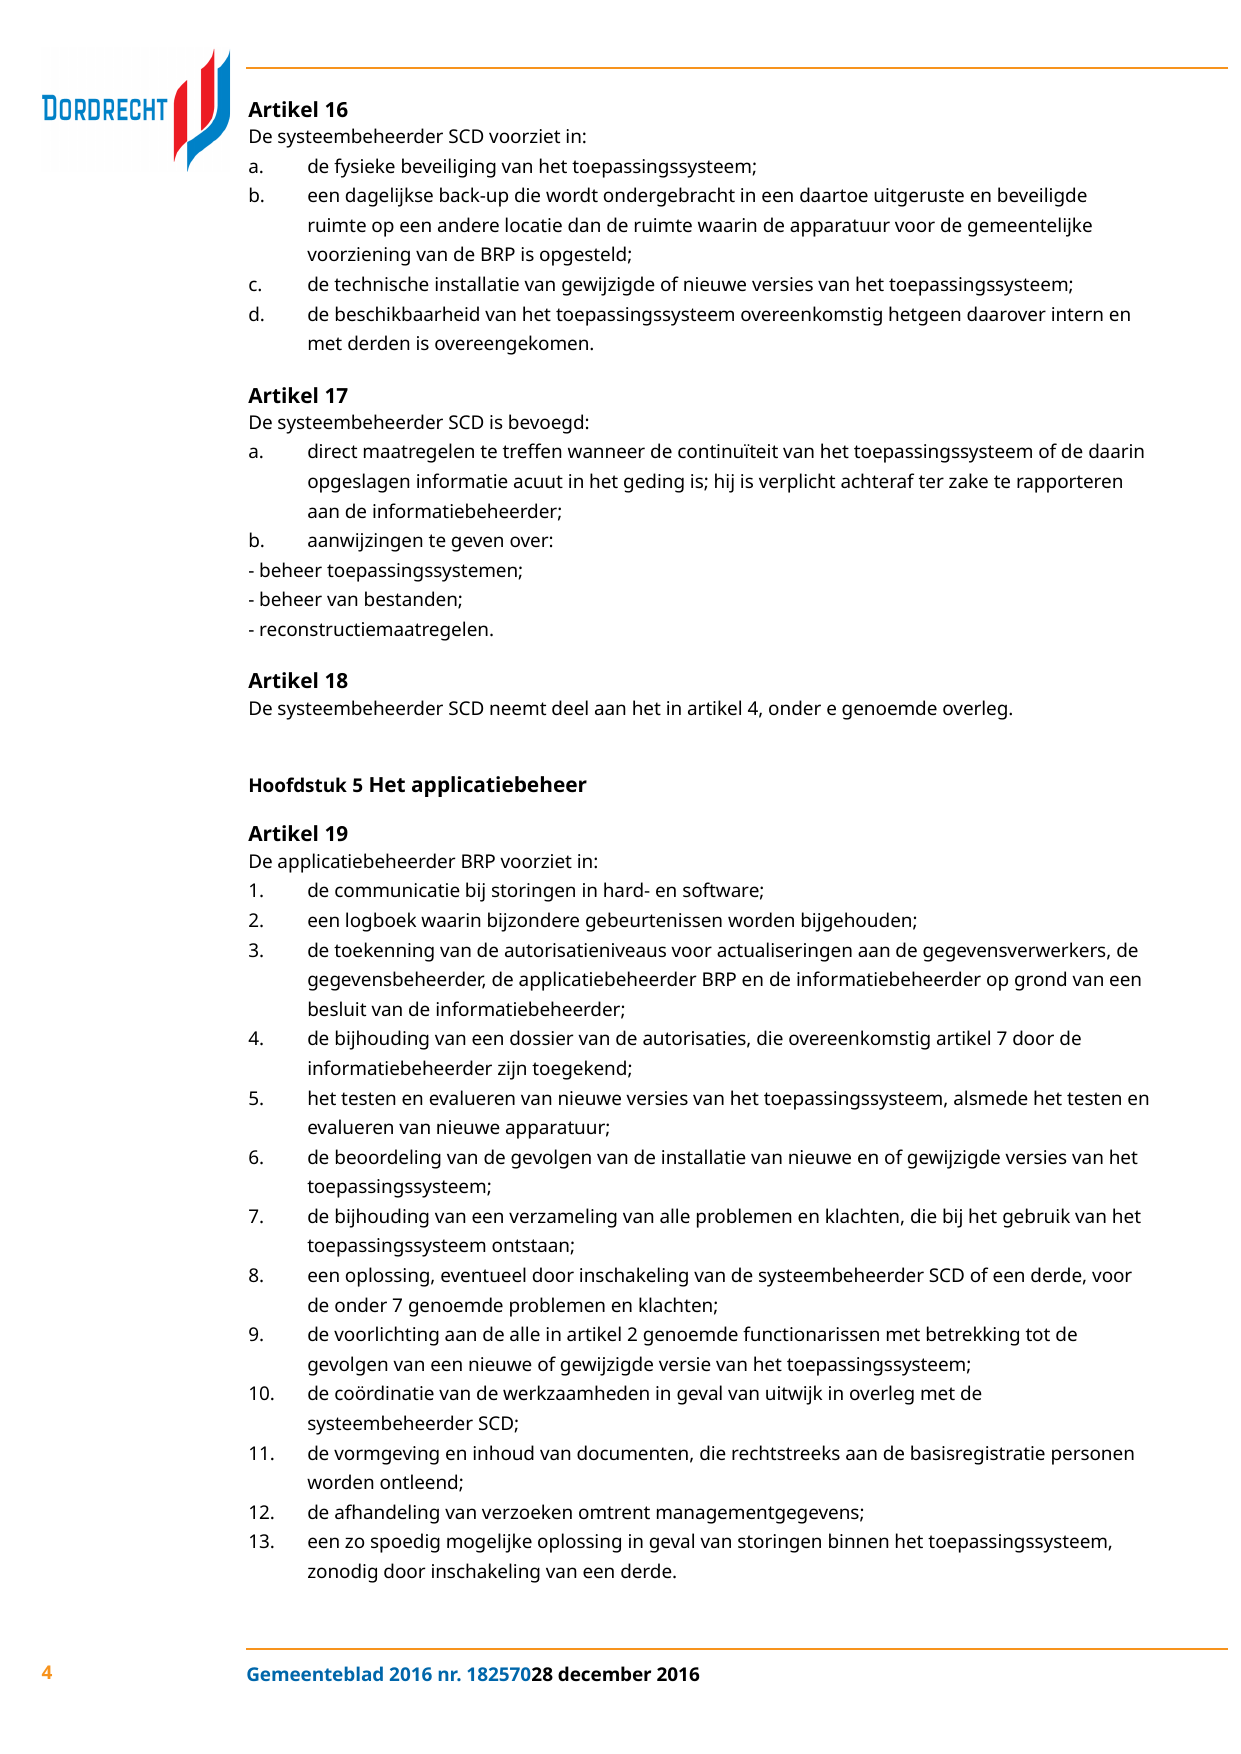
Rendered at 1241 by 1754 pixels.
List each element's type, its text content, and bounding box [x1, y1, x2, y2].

list direct maatregelen te treffen wanneer de continuïteit van het toepassingssysteem of de daarin opgeslagen informatie acuut in het geding is; hij is verplicht achteraf ter zake te rapporteren aan de informatiebeheerder; [248, 439, 1152, 524]
text - beheer toepassingssystemen; [248, 557, 1152, 583]
list het testen en evalueren van nieuwe versies van het toepassingssysteem, alsmede het testen en evalueren van nieuwe apparatuur; [248, 1085, 1152, 1140]
text Artikel 18 [248, 667, 1152, 695]
list de bijhouding van een verzameling van alle problemen en klachten, die bij het gebruik van het toepassingssysteem ontstaan; [248, 1203, 1152, 1258]
text Artikel 19 [248, 819, 1152, 848]
list de vormgeving en inhoud van documenten, die rechtstreeks aan de basisregistratie personen worden ontleend; [248, 1440, 1152, 1495]
list de beschikbaarheid van het toepassingssysteem overeenkomstig hetgeen daarover intern en met derden is overeengekomen. [248, 301, 1152, 356]
list de beoordeling van de gevolgen van de installatie van nieuwe en of gewijzigde versies van het toepassingssysteem; [248, 1144, 1152, 1199]
list een oplossing, eventueel door inschakeling van de systeembeheerder SCD of een derde, voor de onder 7 genoemde problemen en klachten; [248, 1262, 1152, 1317]
list de voorlichting aan de alle in artikel 2 genoemde functionarissen met betrekking tot de gevolgen van een nieuwe of gewijzigde versie van het toepassingssysteem; [248, 1321, 1152, 1377]
text De systeembeheerder SCD voorziet in: [248, 123, 1152, 149]
text Hoofdstuk 5 Het applicatiebeheer [248, 770, 1152, 799]
list de toekenning van de autorisatieniveaus voor actualiseringen aan de gegevensverwerkers, de gegevensbeheerder, de applicatiebeheerder BRP en de informatiebeheerder op grond van een besluit van de informatiebeheerder; [248, 937, 1152, 1022]
list de bijhouding van een dossier van de autorisaties, die overeenkomstig artikel 7 door de informatiebeheerder zijn toegekend; [248, 1026, 1152, 1081]
list de fysieke beveiliging van het toepassingssysteem; [248, 153, 1152, 178]
text De applicatiebeheerder BRP voorziet in: [248, 848, 1152, 874]
text De systeembeheerder SCD neemt deel aan het in artikel 4, onder e genoemde overleg. [248, 695, 1152, 721]
text Artikel 17 [248, 381, 1152, 409]
list een zo spoedig mogelijke oplossing in geval van storingen binnen het toepassingssysteem, zonodig door inschakeling van een derde. [248, 1528, 1152, 1584]
list een dagelijkse back-up die wordt ondergebracht in een daartoe uitgeruste en beveiligde ruimte op een andere locatie dan de ruimte waarin de apparatuur voor de gemeentelijke voorziening van de BRP is opgesteld; [248, 182, 1152, 267]
list aanwijzingen te geven over: [248, 527, 1152, 553]
list de communicatie bij storingen in hard- en software; [248, 878, 1152, 903]
list de coördinatie van de werkzaamheden in geval van uitwijk in overleg met de systeembeheerder SCD; [248, 1381, 1152, 1436]
list de afhandeling van verzoeken omtrent managementgegevens; [248, 1499, 1152, 1524]
text - beheer van bestanden; [248, 587, 1152, 612]
list een logboek waarin bijzondere gebeurtenissen worden bijgehouden; [248, 907, 1152, 933]
text - reconstructiemaatregelen. [248, 616, 1152, 642]
picture [41, 47, 231, 172]
list de technische installatie van gewijzigde of nieuwe versies van het toepassingssysteem; [248, 271, 1152, 297]
text Artikel 16 [248, 95, 1152, 123]
text De systeembeheerder SCD is bevoegd: [248, 409, 1152, 435]
